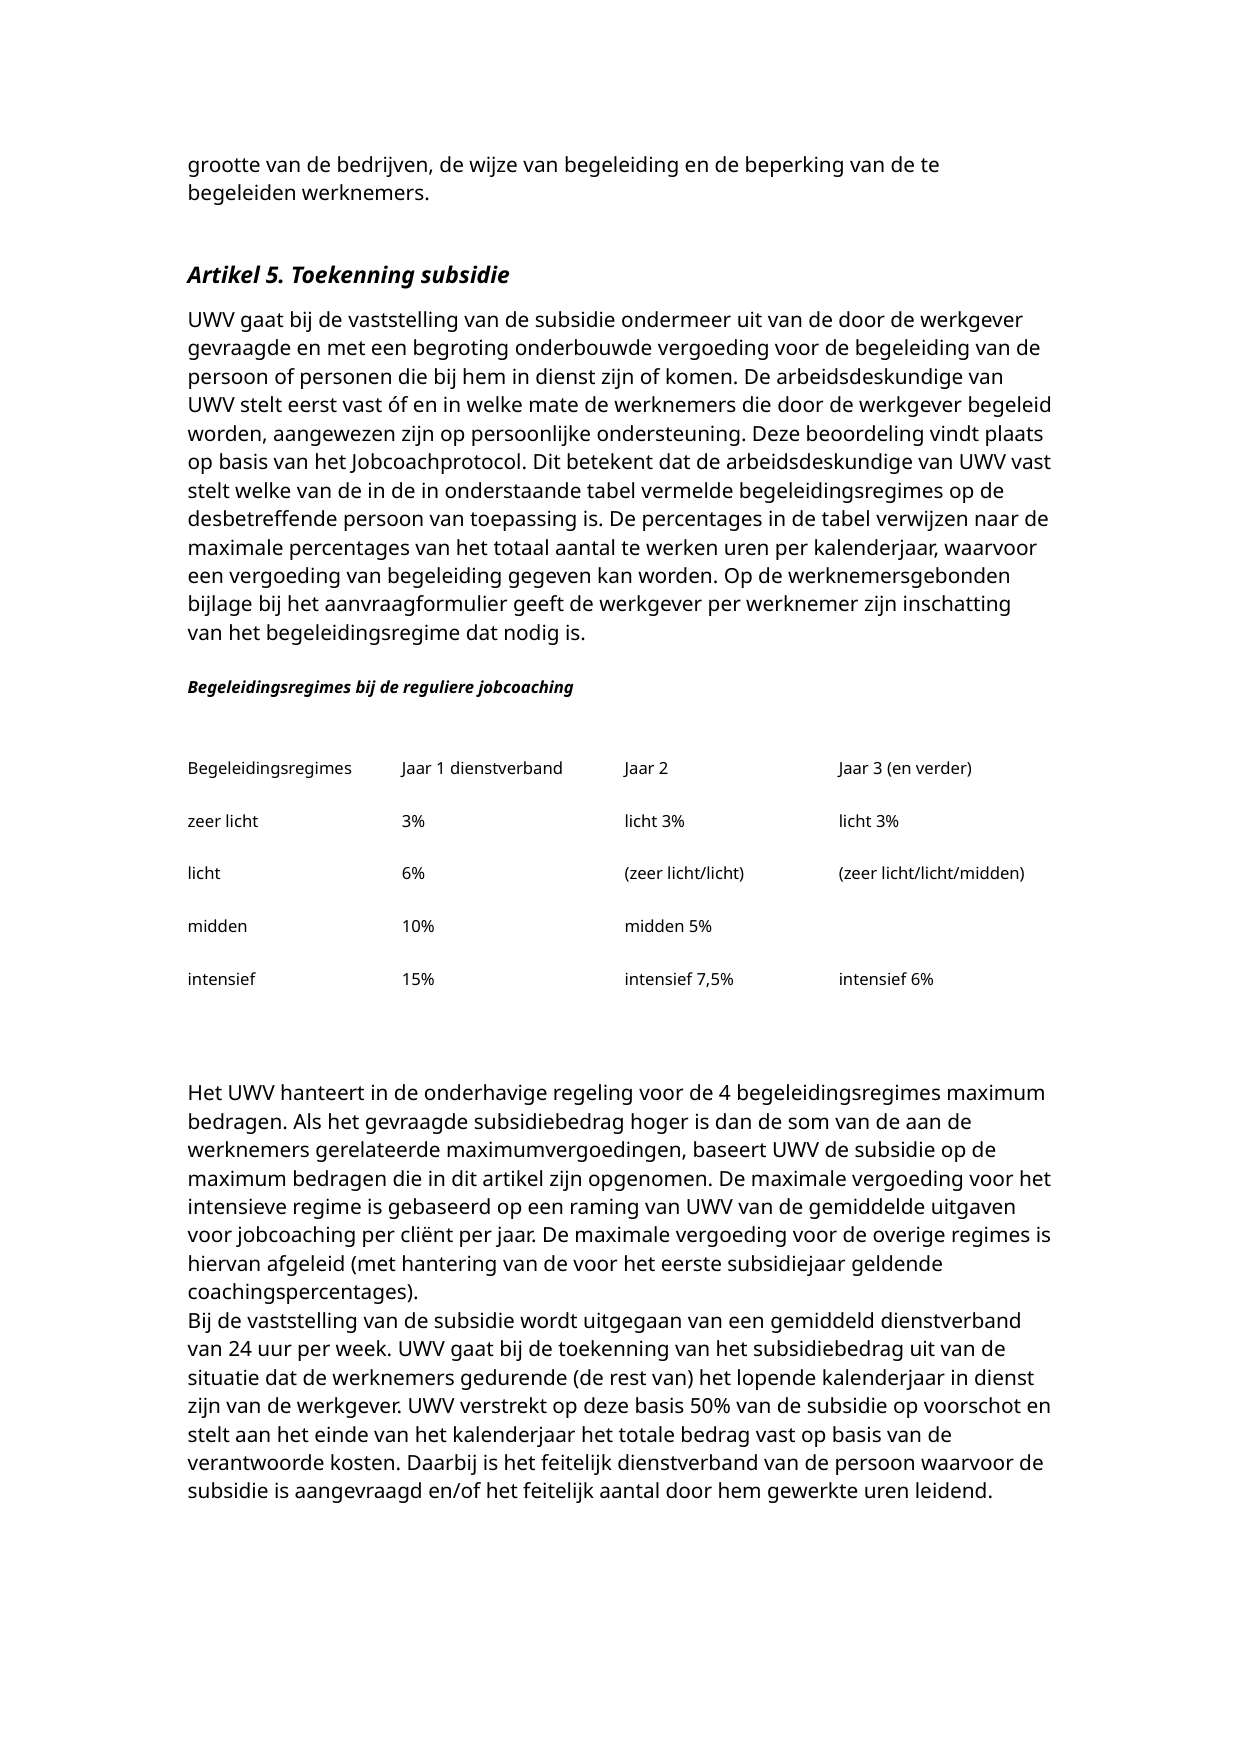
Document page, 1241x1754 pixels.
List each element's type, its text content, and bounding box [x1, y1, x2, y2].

table_header Jaar 1 dienstverband [402, 756, 624, 809]
subtitle Artikel 5. Toekenning subsidie [187, 259, 1053, 290]
table_cell midden [188, 915, 402, 967]
table_cell licht 3% (zeer licht/licht/midden) [839, 809, 1053, 967]
table_cell 15% [402, 967, 624, 1020]
table_cell 6% [402, 862, 624, 914]
text Begeleidingsregimes bij de reguliere jobcoaching [187, 676, 1053, 698]
table_header Begeleidingsregimes [188, 756, 402, 809]
text Het UWV hanteert in de onderhavige regeling voor de 4 begeleidingsregimes maximum bedragen. Als het gevraagde subsidiebedrag hoger is dan de som van de aan de werknemers gerelateerde maximumvergoedingen, baseert UWV de subsidie op de maximum bedragen die in dit artikel zijn opgenomen. De maximale vergoeding voor het intensieve regime is gebaseerd op een raming van UWV van de gemiddelde uitgaven voor jobcoaching per cliënt per jaar. De maximale vergoeding voor de overige regimes is hiervan afgeleid (met hantering van de voor het eerste subsidiejaar geldende coachingspercentages). [187, 1078, 1053, 1306]
table_cell licht 3% (zeer licht/licht) [624, 809, 838, 914]
table_header Jaar 3 (en verder) [839, 756, 1053, 809]
text UWV gaat bij de vaststelling van de subsidie ondermeer uit van de door de werkgever gevraagde en met een begroting onderbouwde vergoeding voor de begeleiding van de persoon of personen die bij hem in dienst zijn of komen. De arbeidsdeskundige van UWV stelt eerst vast óf en in welke mate de werknemers die door de werkgever begeleid worden, aangewezen zijn op persoonlijke ondersteuning. Deze beoordeling vindt plaats op basis van het Jobcoachprotocol. Dit betekent dat de arbeidsdeskundige van UWV vast stelt welke van de in de in onderstaande tabel vermelde begeleidingsregimes op de desbetreffende persoon van toepassing is. De percentages in de tabel verwijzen naar de maximale percentages van het totaal aantal te werken uren per kalenderjaar, waarvoor een vergoeding van begeleiding gegeven kan worden. Op de werknemersgebonden bijlage bij het aanvraagformulier geeft de werkgever per werknemer zijn inschatting van het begeleidingsregime dat nodig is. [187, 305, 1053, 646]
table_cell intensief [188, 967, 402, 1020]
table_cell intensief 7,5% [624, 967, 838, 1020]
table_cell licht [188, 862, 402, 914]
text Bij de vaststelling van de subsidie wordt uitgegaan van een gemiddeld dienstverband van 24 uur per week. UWV gaat bij de toekenning van het subsidiebedrag uit van de situatie dat de werknemers gedurende (de rest van) het lopende kalenderjaar in dienst zijn van de werkgever. UWV verstrekt op deze basis 50% van de subsidie op voorschot en stelt aan het einde van het kalenderjaar het totale bedrag vast op basis van de verantwoorde kosten. Daarbij is het feitelijk dienstverband van de persoon waarvoor de subsidie is aangevraagd en/of het feitelijk aantal door hem gewerkte uren leidend. [187, 1306, 1053, 1505]
table_cell 10% [402, 915, 624, 967]
table_cell zeer licht [188, 809, 402, 862]
text grootte van de bedrijven, de wijze van begeleiding en de beperking van de te begeleiden werknemers. [187, 150, 1053, 207]
table_cell 3% [402, 809, 624, 862]
table_cell intensief 6% [839, 967, 1053, 1020]
table_header Jaar 2 [624, 756, 838, 809]
table_cell midden 5% [624, 915, 838, 967]
